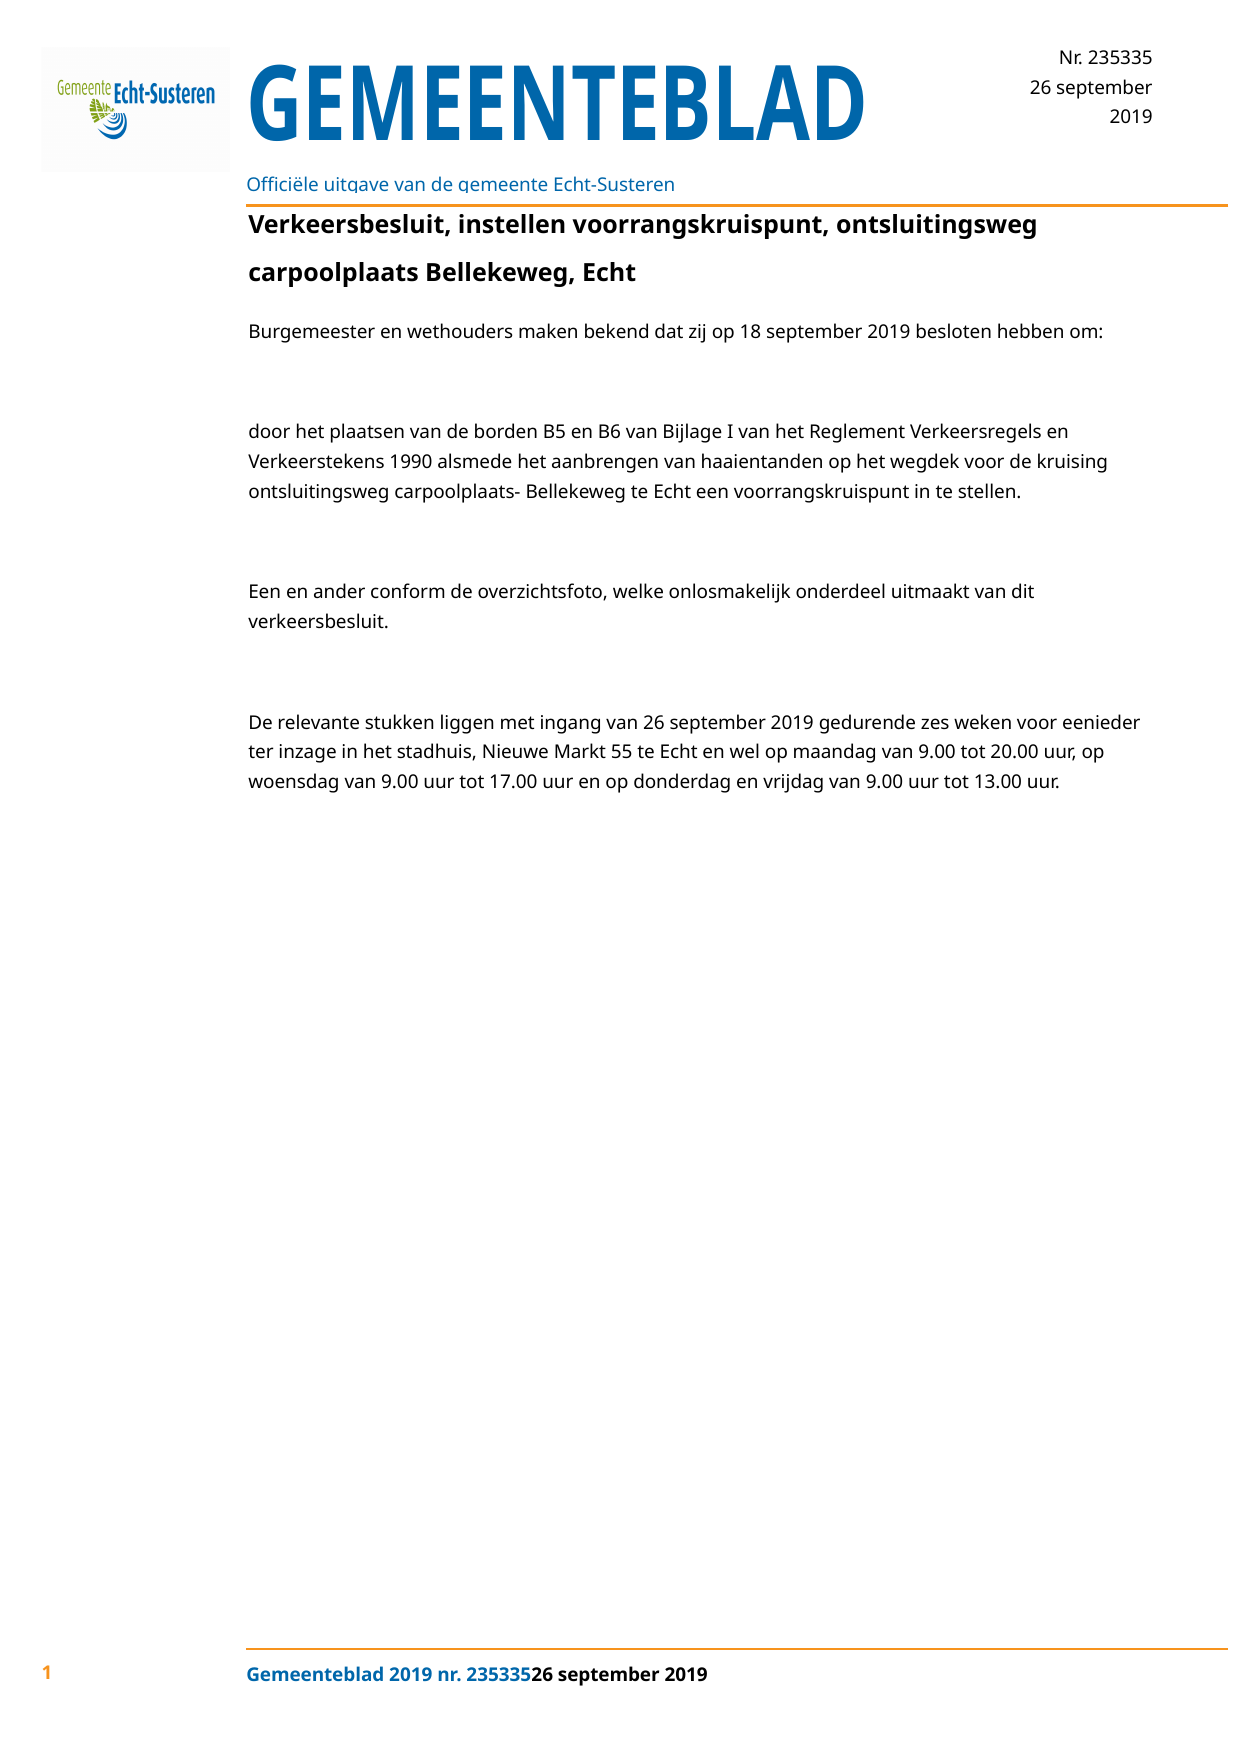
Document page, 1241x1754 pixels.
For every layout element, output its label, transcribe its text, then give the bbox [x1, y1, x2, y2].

text De relevante stukken liggen met ingang van 26 september 2019 gedurende zes weken voor eenieder ter inzage in het stadhuis, Nieuwe Markt 55 te Echt en wel op maandag van 9.00 tot 20.00 uur, op woensdag van 9.00 uur tot 17.00 uur en op donderdag en vrijdag van 9.00 uur tot 13.00 uur. [248, 709, 1152, 794]
picture [41, 47, 231, 172]
text Een en ander conform de overzichtsfoto, welke onlosmakelijk onderdeel uitmaakt van dit verkeersbesluit. [248, 579, 1152, 634]
text Burgemeester en wethouders maken bekend dat zij op 18 september 2019 besloten hebben om: [248, 318, 1152, 344]
text Verkeersbesluit, instellen voorrangskruispunt, ontsluitingsweg carpoolplaats Bellekeweg, Echt [248, 207, 1152, 288]
text door het plaatsen van de borden B5 en B6 van Bijlage I van het Reglement Verkeersregels en Verkeerstekens 1990 alsmede het aanbrengen van haaientanden op het wegdek voor de kruising ontsluitingsweg carpoolplaats- Bellekeweg te Echt een voorrangskruispunt in te stellen. [248, 419, 1152, 504]
